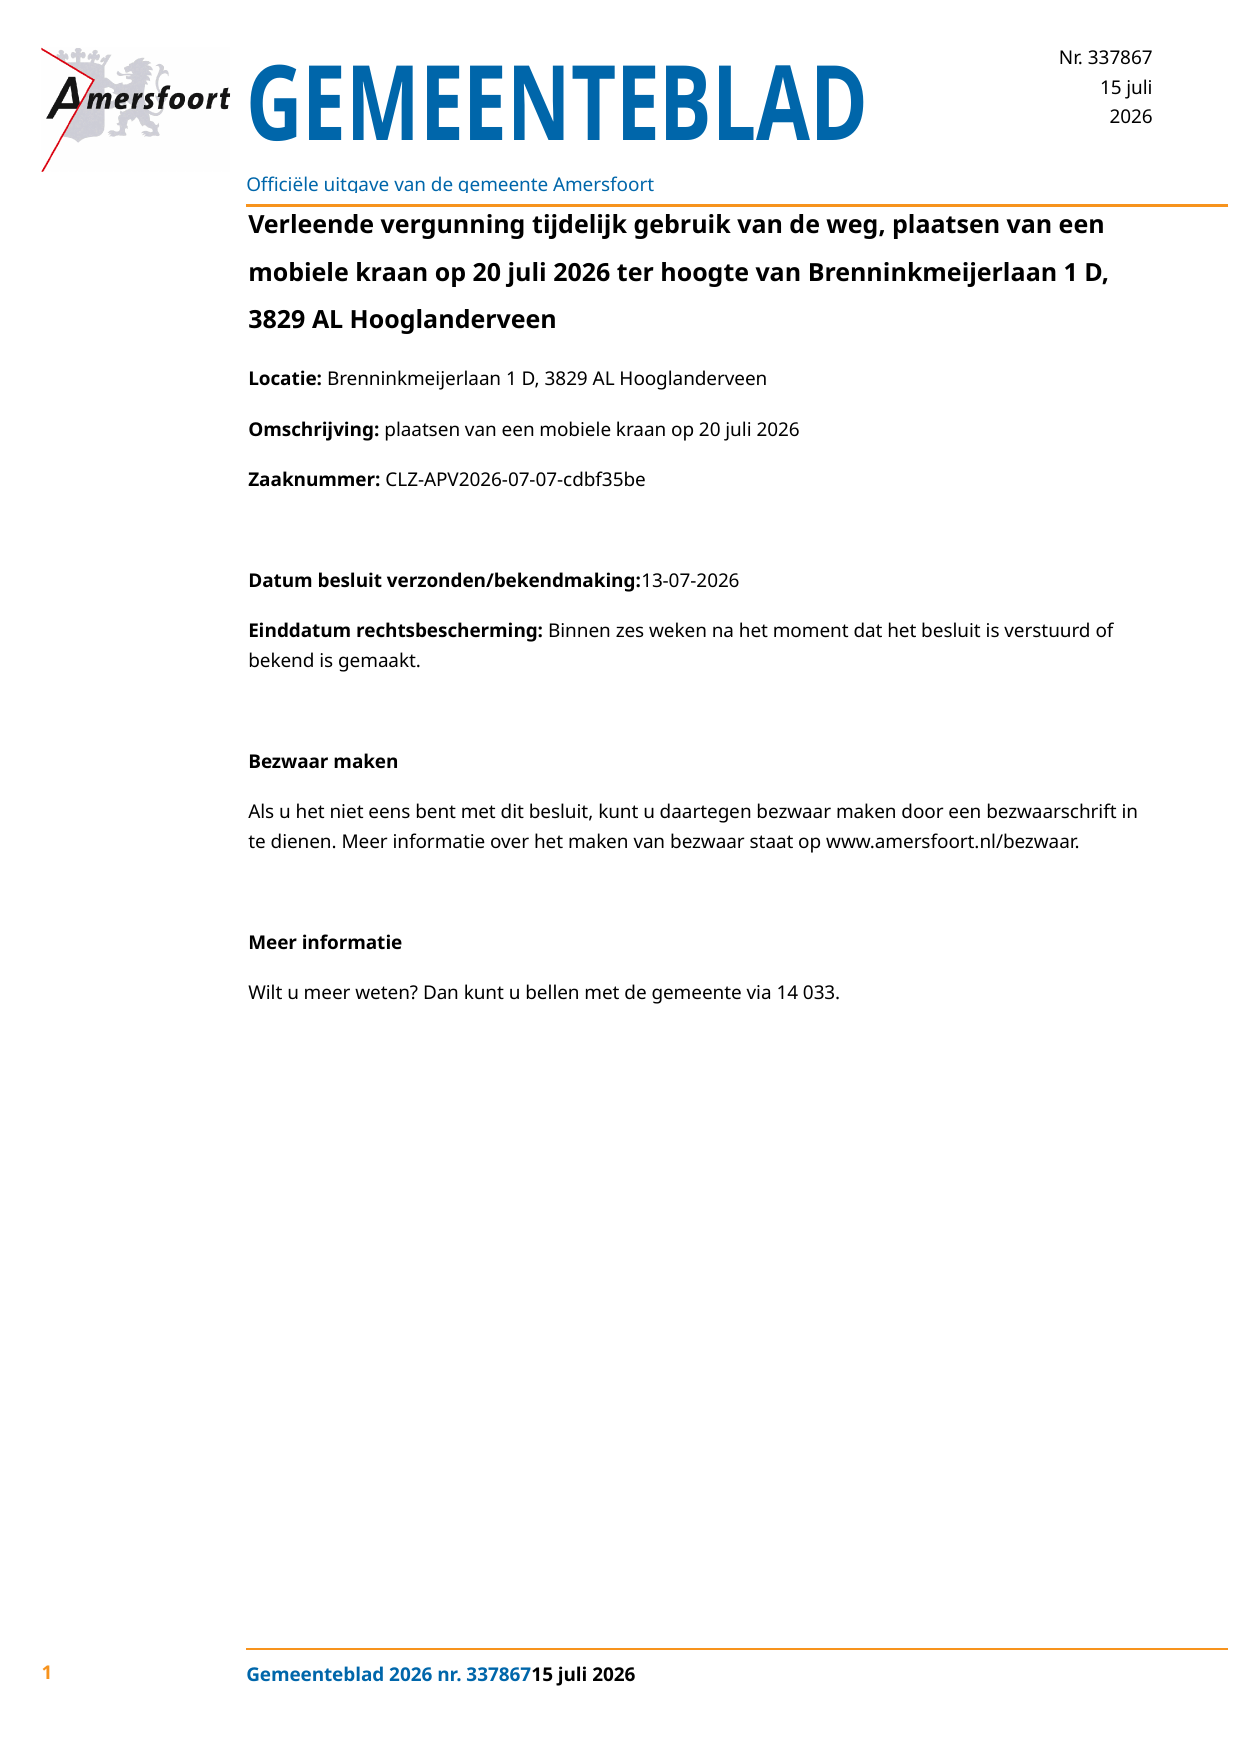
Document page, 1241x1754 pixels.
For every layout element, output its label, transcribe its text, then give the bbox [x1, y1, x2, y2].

text Omschrijving: plaatsen van een mobiele kraan op 20 juli 2026 [248, 416, 1152, 442]
text Verleende vergunning tijdelijk gebruik van de weg, plaatsen van een mobiele kraan op 20 juli 2026 ter hoogte van Brenninkmeijerlaan 1 D, 3829 AL Hooglanderveen [248, 207, 1152, 336]
text Wilt u meer weten? Dan kunt u bellen met de gemeente via 14 033. [248, 979, 1152, 1005]
text Zaaknummer: CLZ-APV2026-07-07-cdbf35be [248, 466, 1152, 492]
picture [41, 47, 231, 172]
text Als u het niet eens bent met dit besluit, kunt u daartegen bezwaar maken door een bezwaarschrift in te dienen. Meer informatie over het maken van bezwaar staat op www.amersfoort.nl/bezwaar. [248, 798, 1152, 854]
text Meer informatie [248, 929, 1152, 954]
text Einddatum rechtsbescherming: Binnen zes weken na het moment dat het besluit is verstuurd of bekend is gemaakt. [248, 618, 1152, 673]
text Bezwaar maken [248, 748, 1152, 774]
text Datum besluit verzonden/bekendmaking:13-07-2026 [248, 567, 1152, 593]
text Locatie: Brenninkmeijerlaan 1 D, 3829 AL Hooglanderveen [248, 366, 1152, 391]
